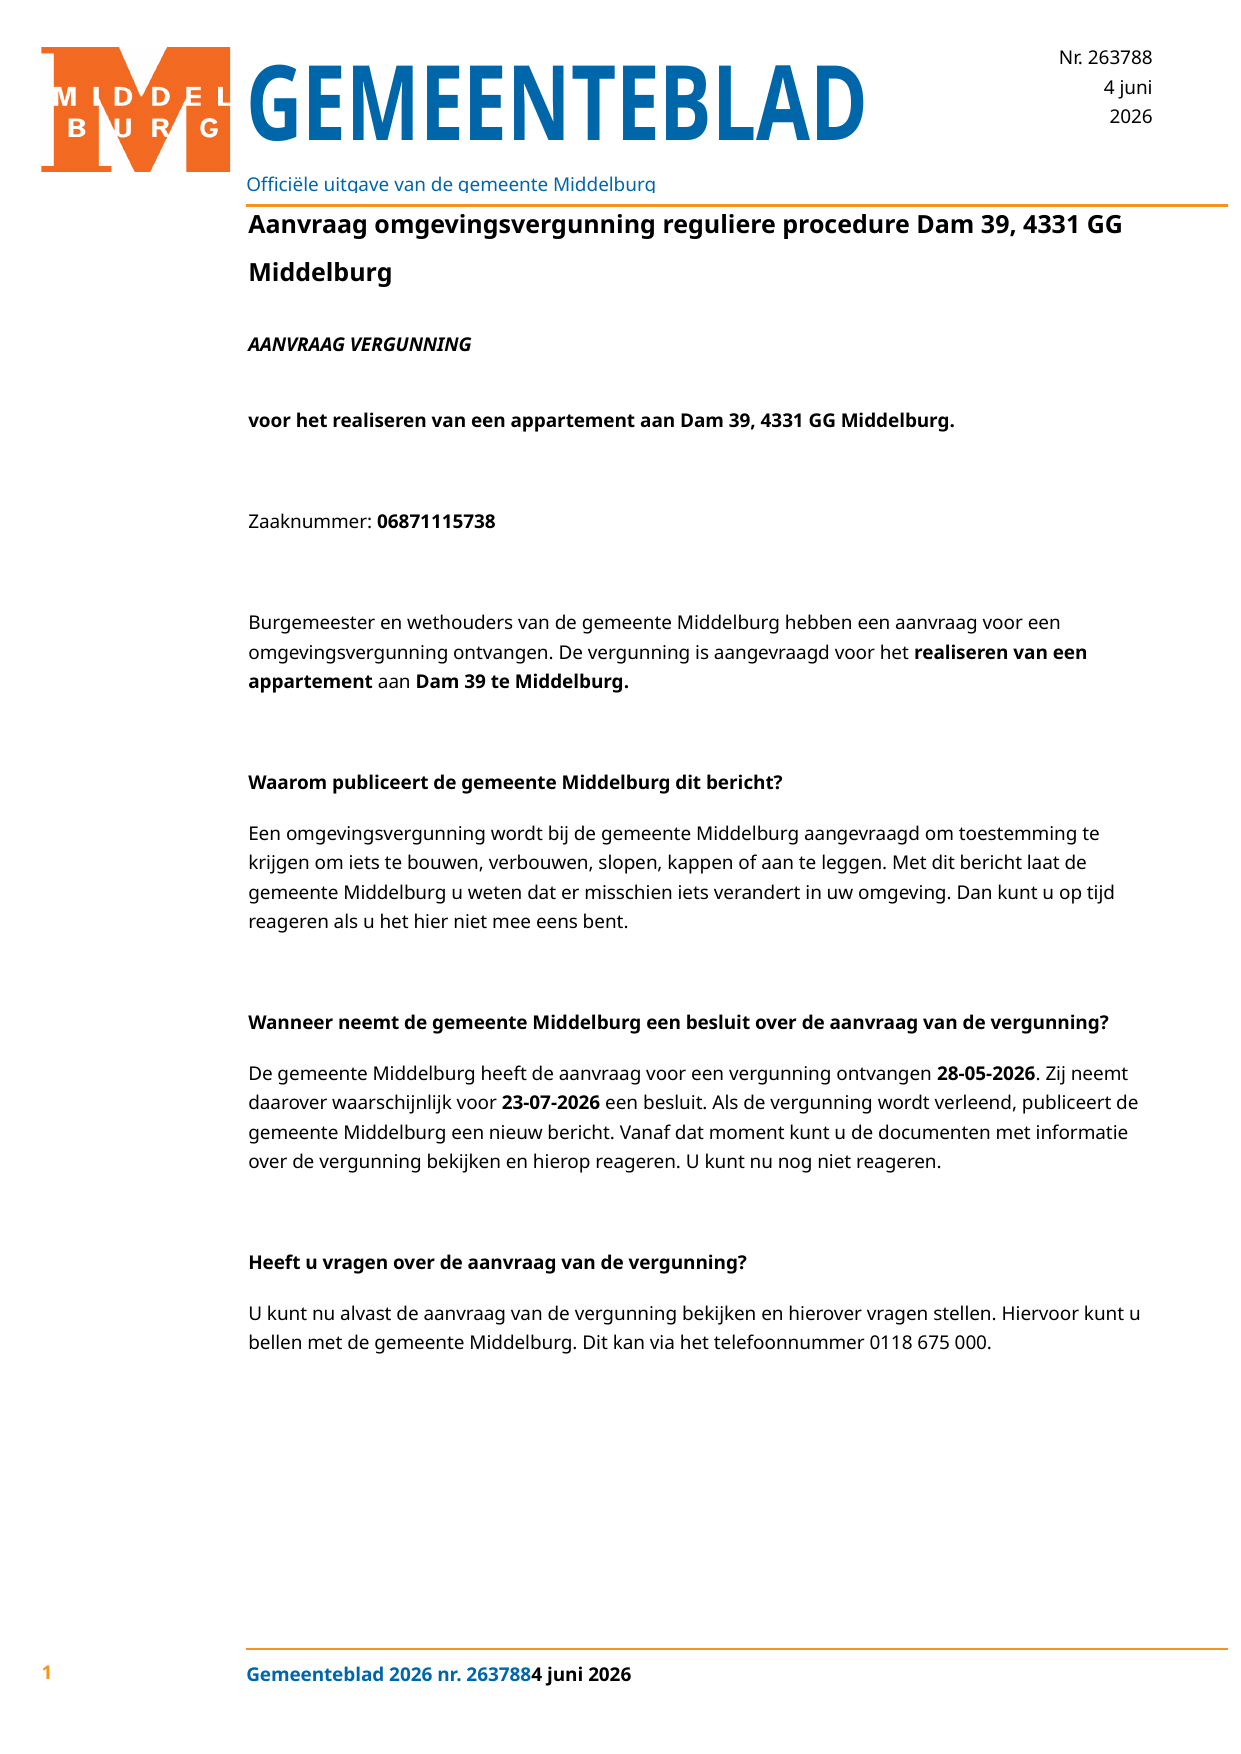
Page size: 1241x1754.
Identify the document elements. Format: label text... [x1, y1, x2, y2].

text Wanneer neemt de gemeente Middelburg een besluit over de aanvraag van de vergunning? [248, 1009, 1152, 1035]
text Een omgevingsvergunning wordt bij de gemeente Middelburg aangevraagd om toestemming te krijgen om iets te bouwen, verbouwen, slopen, kappen of aan te leggen. Met dit bericht laat de gemeente Middelburg u weten dat er misschien iets verandert in uw omgeving. Dan kunt u op tijd reageren als u het hier niet mee eens bent. [248, 820, 1152, 934]
text voor het realiseren van een appartement aan Dam 39, 4331 GG Middelburg. [248, 408, 1152, 433]
picture [41, 47, 231, 172]
text Zaaknummer: 06871115738 [248, 508, 1152, 534]
text De gemeente Middelburg heeft de aanvraag voor een vergunning ontvangen 28-05-2026. Zij neemt daarover waarschijnlijk voor 23-07-2026 een besluit. Als de vergunning wordt verleend, publiceert de gemeente Middelburg een nieuw bericht. Vanaf dat moment kunt u de documenten met informatie over de vergunning bekijken en hierop reageren. U kunt nu nog niet reageren. [248, 1060, 1152, 1174]
text U kunt nu alvast de aanvraag van de vergunning bekijken en hierover vragen stellen. Hiervoor kunt u bellen met de gemeente Middelburg. Dit kan via het telefoonnummer 0118 675 000. [248, 1300, 1152, 1355]
text Burgemeester en wethouders van de gemeente Middelburg hebben een aanvraag voor een omgevingsvergunning ontvangen. De vergunning is aangevraagd voor het realiseren van een appartement aan Dam 39 te Middelburg. [248, 609, 1152, 694]
text Waarom publiceert de gemeente Middelburg dit bericht? [248, 769, 1152, 795]
text Aanvraag omgevingsvergunning reguliere procedure Dam 39, 4331 GG Middelburg [248, 207, 1152, 288]
text AANVRAAG VERGUNNING [248, 331, 1152, 357]
text Heeft u vragen over de aanvraag van de vergunning? [248, 1249, 1152, 1275]
